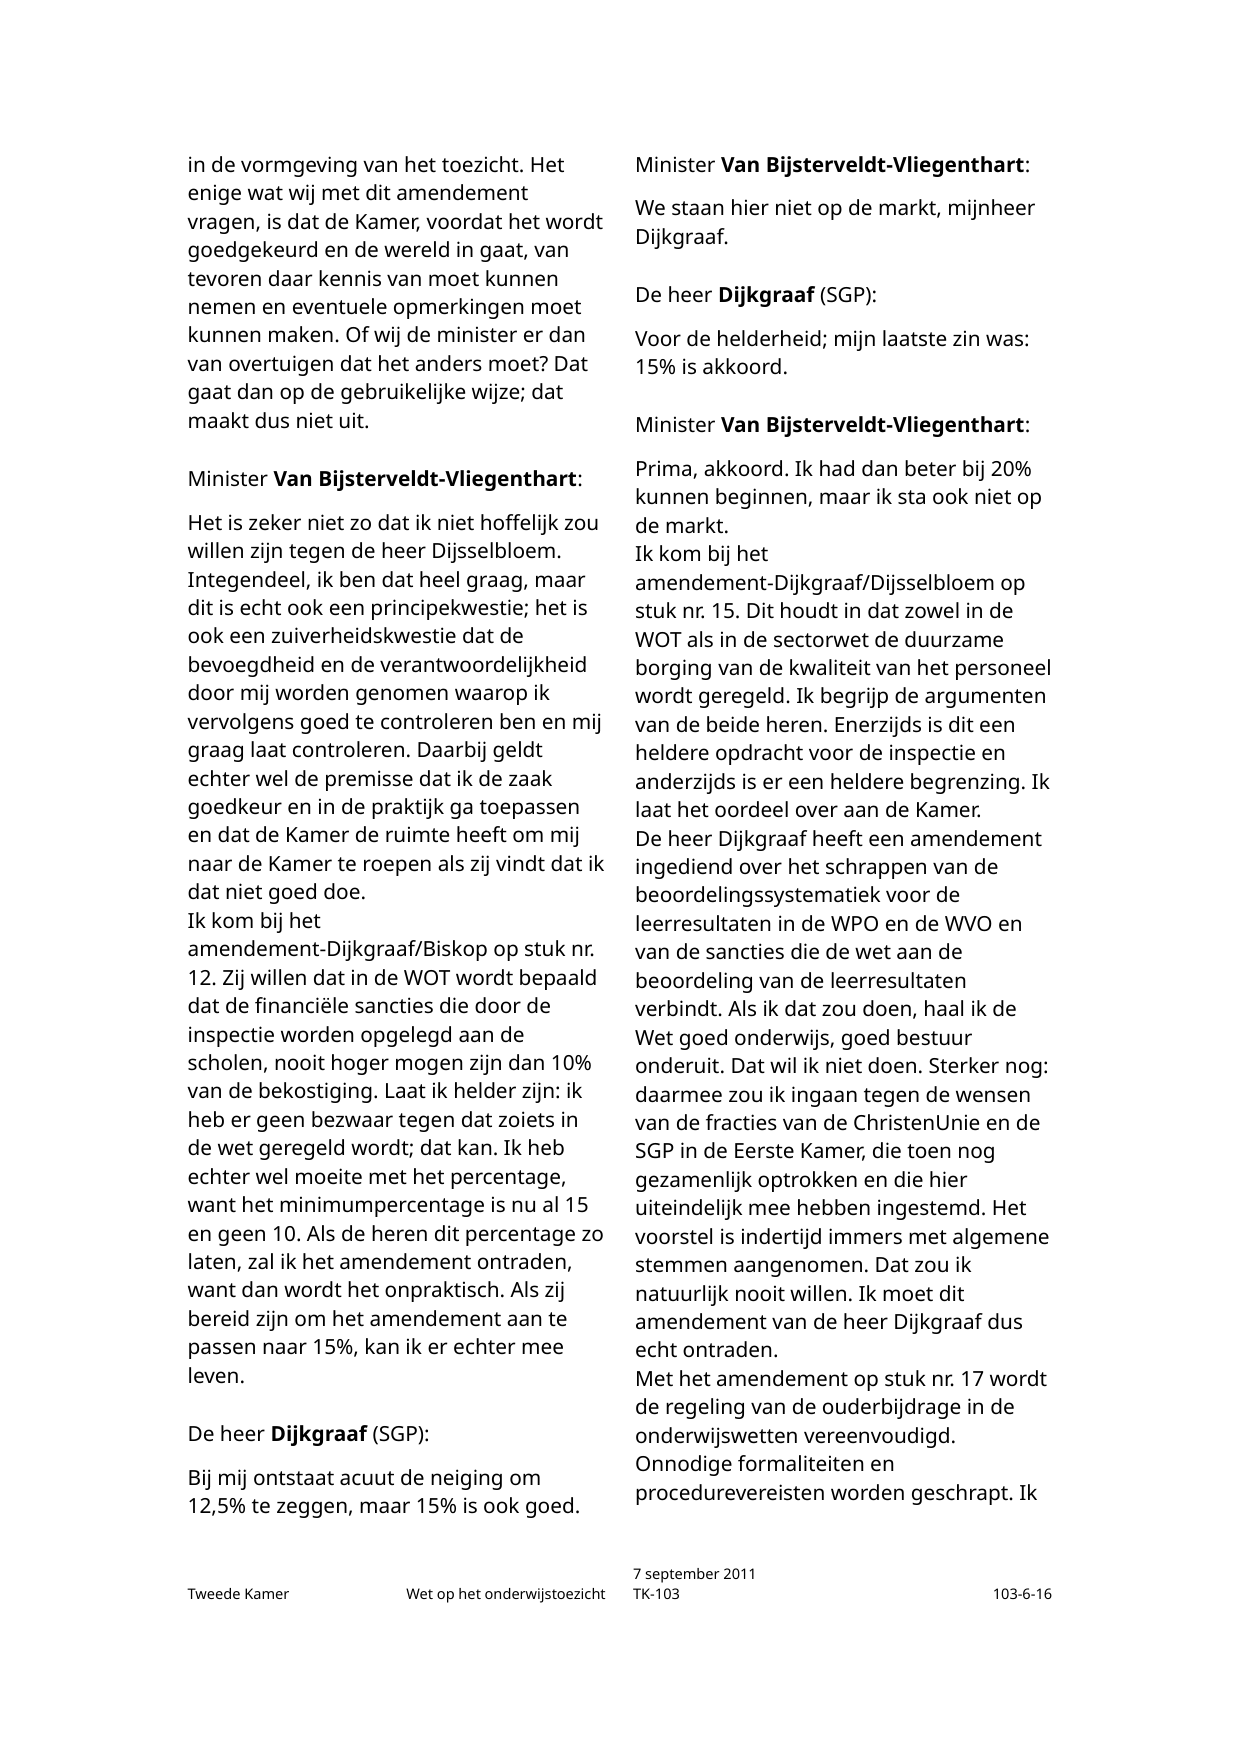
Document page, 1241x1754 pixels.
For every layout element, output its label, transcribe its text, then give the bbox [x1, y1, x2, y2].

text in de vormgeving van het toezicht. Het enige wat wij met dit amendement vragen, is dat de Kamer, voordat het wordt goedgekeurd en de wereld in gaat, van tevoren daar kennis van moet kunnen nemen en eventuele opmerkingen moet kunnen maken. Of wij de minister er dan van overtuigen dat het anders moet? Dat gaat dan op de gebruikelijke wijze; dat maakt dus niet uit. [187, 150, 605, 434]
text Minister Van Bijsterveldt-Vliegenthart: [187, 464, 605, 493]
text Bij mij ontstaat acuut de neiging om 12,5% te zeggen, maar 15% is ook goed. [187, 1463, 605, 1520]
text De heer Dijkgraaf (SGP): [187, 1419, 605, 1448]
text De heer Dijkgraaf (SGP): [635, 280, 1053, 309]
text We staan hier niet op de markt, mijnheer Dijkgraaf. [635, 193, 1053, 250]
text Met het amendement op stuk nr. 17 wordt de regeling van de ouderbijdrage in de onderwijswetten vereenvoudigd. Onnodige formaliteiten en procedurevereisten worden geschrapt. Ik [635, 1364, 1053, 1506]
text Voor de helderheid; mijn laatste zin was: 15% is akkoord. [635, 324, 1053, 381]
text Minister Van Bijsterveldt-Vliegenthart: [635, 150, 1053, 178]
text Prima, akkoord. Ik had dan beter bij 20% kunnen beginnen, maar ik sta ook niet op de markt. [635, 454, 1053, 539]
text Ik kom bij het amendement-Dijkgraaf/Dijsselbloem op stuk nr. 15. Dit houdt in dat zowel in de WOT als in de sectorwet de duurzame borging van de kwaliteit van het personeel wordt geregeld. Ik begrijp de argumenten van de beide heren. Enerzijds is dit een heldere opdracht voor de inspectie en anderzijds is er een heldere begrenzing. Ik laat het oordeel over aan de Kamer. [635, 539, 1053, 824]
text Het is zeker niet zo dat ik niet hoffelijk zou willen zijn tegen de heer Dijsselbloem. Integendeel, ik ben dat heel graag, maar dit is echt ook een principekwestie; het is ook een zuiverheidskwestie dat de bevoegdheid en de verantwoordelijkheid door mij worden genomen waarop ik vervolgens goed te controleren ben en mij graag laat controleren. Daarbij geldt echter wel de premisse dat ik de zaak goedkeur en in de praktijk ga toepassen en dat de Kamer de ruimte heeft om mij naar de Kamer te roepen als zij vindt dat ik dat niet goed doe. [187, 508, 605, 906]
text Ik kom bij het amendement-Dijkgraaf/Biskop op stuk nr. 12. Zij willen dat in de WOT wordt bepaald dat de financiële sancties die door de inspectie worden opgelegd aan de scholen, nooit hoger mogen zijn dan 10% van de bekostiging. Laat ik helder zijn: ik heb er geen bezwaar tegen dat zoiets in de wet geregeld wordt; dat kan. Ik heb echter wel moeite met het percentage, want het minimumpercentage is nu al 15 en geen 10. Als de heren dit percentage zo laten, zal ik het amendement ontraden, want dan wordt het onpraktisch. Als zij bereid zijn om het amendement aan te passen naar 15%, kan ik er echter mee leven. [187, 906, 605, 1389]
text De heer Dijkgraaf heeft een amendement ingediend over het schrappen van de beoordelingssystematiek voor de leerresultaten in de WPO en de WVO en van de sancties die de wet aan de beoordeling van de leerresultaten verbindt. Als ik dat zou doen, haal ik de Wet goed onderwijs, goed bestuur onderuit. Dat wil ik niet doen. Sterker nog: daarmee zou ik ingaan tegen de wensen van de fracties van de ChristenUnie en de SGP in de Eerste Kamer, die toen nog gezamenlijk optrokken en die hier uiteindelijk mee hebben ingestemd. Het voorstel is indertijd immers met algemene stemmen aangenomen. Dat zou ik natuurlijk nooit willen. Ik moet dit amendement van de heer Dijkgraaf dus echt ontraden. [635, 824, 1053, 1364]
text Minister Van Bijsterveldt-Vliegenthart: [635, 411, 1053, 439]
